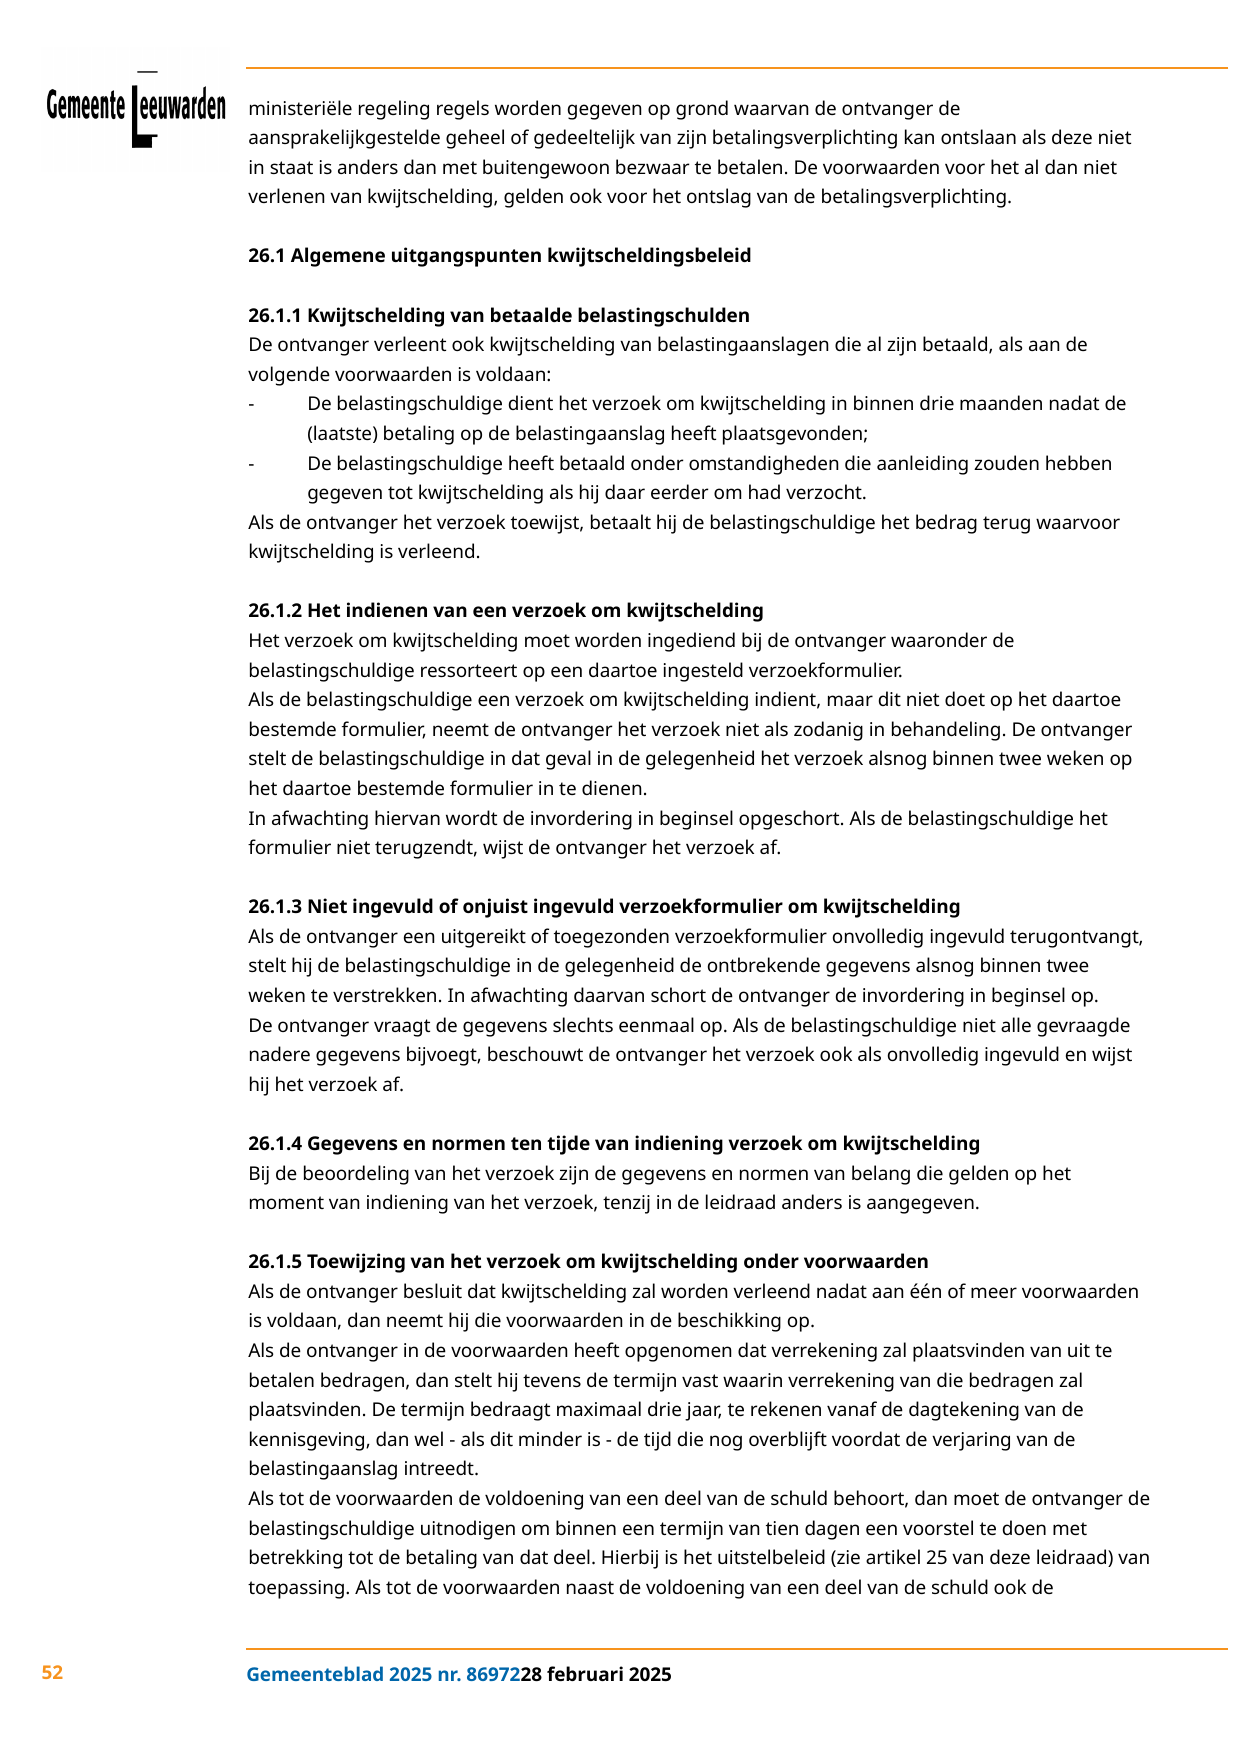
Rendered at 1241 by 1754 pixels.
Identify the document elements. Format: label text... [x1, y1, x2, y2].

text Als de ontvanger in de voorwaarden heeft opgenomen dat verrekening zal plaatsvinden van uit te betalen bedragen, dan stelt hij tevens de termijn vast waarin verrekening van die bedragen zal plaatsvinden. De termijn bedraagt maximaal drie jaar, te rekenen vanaf de dagtekening van de kennisgeving, dan wel - als dit minder is - de tijd die nog overblijft voordat de verjaring van de belastingaanslag intreedt. [248, 1337, 1152, 1481]
text Als de ontvanger een uitgereikt of toegezonden verzoekformulier onvolledig ingevuld terugontvangt, stelt hij de belastingschuldige in de gelegenheid de ontbrekende gegevens alsnog binnen twee weken te verstrekken. In afwachting daarvan schort de ontvanger de invordering in beginsel op. [248, 923, 1152, 1008]
text 26.1.4 Gegevens en normen ten tijde van indiening verzoek om kwijtschelding [248, 1130, 1152, 1156]
text 26.1.5 Toewijzing van het verzoek om kwijtschelding onder voorwaarden [248, 1248, 1152, 1274]
text Bij de beoordeling van het verzoek zijn de gegevens en normen van belang die gelden op het moment van indiening van het verzoek, tenzij in de leidraad anders is aangegeven. [248, 1160, 1152, 1215]
text 26.1.1 Kwijtschelding van betaalde belastingschulden [248, 302, 1152, 328]
text 26.1.3 Niet ingevuld of onjuist ingevuld verzoekformulier om kwijtschelding [248, 893, 1152, 919]
text 26.1 Algemene uitgangspunten kwijtscheldingsbeleid [248, 243, 1152, 268]
text De ontvanger verleent ook kwijtschelding van belastingaanslagen die al zijn betaald, als aan de volgende voorwaarden is voldaan: [248, 331, 1152, 387]
text ministeriële regeling regels worden gegeven op grond waarvan de ontvanger de aansprakelijkgestelde geheel of gedeeltelijk van zijn betalingsverplichting kan ontslaan als deze niet in staat is anders dan met buitengewoon bezwaar te betalen. De voorwaarden voor het al dan niet verlenen van kwijtschelding, gelden ook voor het ontslag van de betalingsverplichting. [248, 95, 1152, 209]
picture [41, 47, 231, 172]
text Als de ontvanger besluit dat kwijtschelding zal worden verleend nadat aan één of meer voorwaarden is voldaan, dan neemt hij die voorwaarden in de beschikking op. [248, 1278, 1152, 1333]
text 26.1.2 Het indienen van een verzoek om kwijtschelding [248, 598, 1152, 623]
text Het verzoek om kwijtschelding moet worden ingediend bij de ontvanger waaronder de belastingschuldige ressorteert op een daartoe ingesteld verzoekformulier. [248, 627, 1152, 683]
text De ontvanger vraagt de gegevens slechts eenmaal op. Als de belastingschuldige niet alle gevraagde nadere gegevens bijvoegt, beschouwt de ontvanger het verzoek ook als onvolledig ingevuld en wijst hij het verzoek af. [248, 1012, 1152, 1097]
text Als tot de voorwaarden de voldoening van een deel van de schuld behoort, dan moet de ontvanger de belastingschuldige uitnodigen om binnen een termijn van tien dagen een voorstel te doen met betrekking tot de betaling van dat deel. Hierbij is het uitstelbeleid (zie artikel 25 van deze leidraad) van toepassing. Als tot de voorwaarden naast de voldoening van een deel van de schuld ook de [248, 1485, 1152, 1600]
list De belastingschuldige dient het verzoek om kwijtschelding in binnen drie maanden nadat de (laatste) betaling op de belastingaanslag heeft plaatsgevonden; [248, 391, 1152, 446]
text In afwachting hiervan wordt de invordering in beginsel opgeschort. Als de belastingschuldige het formulier niet terugzendt, wijst de ontvanger het verzoek af. [248, 805, 1152, 860]
list De belastingschuldige heeft betaald onder omstandigheden die aanleiding zouden hebben gegeven tot kwijtschelding als hij daar eerder om had verzocht. [248, 450, 1152, 505]
text Als de belastingschuldige een verzoek om kwijtschelding indient, maar dit niet doet op het daartoe bestemde formulier, neemt de ontvanger het verzoek niet als zodanig in behandeling. De ontvanger stelt de belastingschuldige in dat geval in de gelegenheid het verzoek alsnog binnen twee weken op het daartoe bestemde formulier in te dienen. [248, 686, 1152, 801]
text Als de ontvanger het verzoek toewijst, betaalt hij de belastingschuldige het bedrag terug waarvoor kwijtschelding is verleend. [248, 509, 1152, 564]
